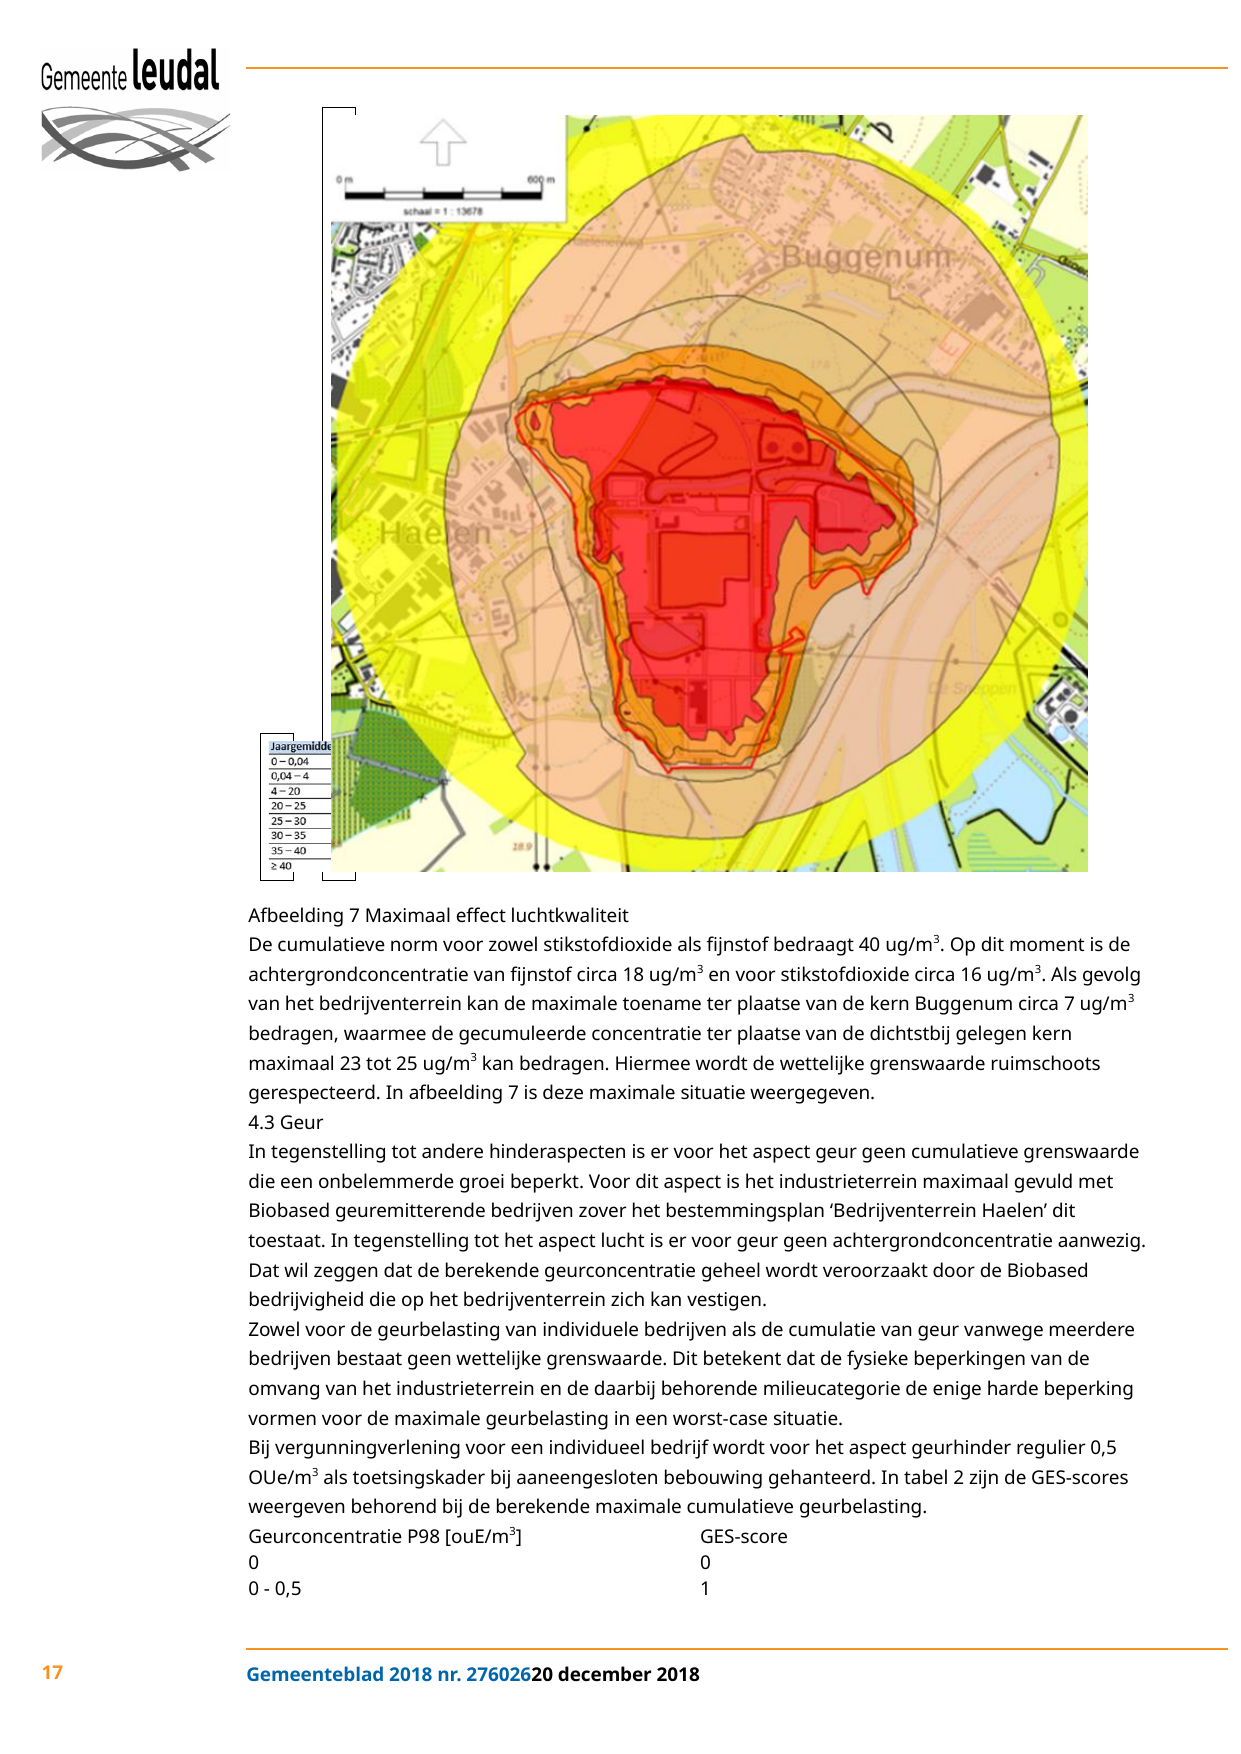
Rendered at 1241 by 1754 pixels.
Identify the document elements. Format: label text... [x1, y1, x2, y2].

table_header GES-score [700, 1523, 1152, 1549]
table_cell 1 [700, 1575, 1152, 1600]
text Zowel voor de geurbelasting van individuele bedrijven als de cumulatie van geur vanwege meerdere bedrijven bestaat geen wettelijke grenswaarde. Dit betekent dat de fysieke beperkingen van de omvang van het industrieterrein en de daarbij behorende milieucategorie de enige harde beperking vormen voor de maximale geurbelasting in een worst-case situatie. [248, 1316, 1152, 1431]
text In tegenstelling tot andere hinderaspecten is er voor het aspect geur geen cumulatieve grenswaarde die een onbelemmerde groei beperkt. Voor dit aspect is het industrieterrein maximaal gevuld met Biobased geuremitterende bedrijven zover het bestemmingsplan ‘Bedrijventerrein Haelen’ dit toestaat. In tegenstelling tot het aspect lucht is er voor geur geen achtergrondconcentratie aanwezig. Dat wil zeggen dat de berekende geurconcentratie geheel wordt veroorzaakt door de Biobased bedrijvigheid die op het bedrijventerrein zich kan vestigen. [248, 1138, 1152, 1312]
text 4.3 Geur [248, 1109, 1152, 1135]
table_cell 0 [248, 1549, 700, 1575]
picture [41, 47, 231, 172]
text Afbeelding 7 Maximaal effect luchtkwaliteit [248, 902, 1152, 928]
table_header Geurconcentratie P98 [ouE/m3] [248, 1523, 700, 1549]
table_cell 0 - 0,5 [248, 1575, 700, 1600]
text De cumulatieve norm voor zowel stikstofdioxide als fijnstof bedraagt 40 ug/m3. Op dit moment is de achtergrondconcentratie van fijnstof circa 18 ug/m3 en voor stikstofdioxide circa 16 ug/m3. Als gevolg van het bedrijventerrein kan de maximale toename ter plaatse van de kern Buggenum circa 7 ug/m3 bedragen, waarmee de gecumuleerde concentratie ter plaatse van de dichtstbij gelegen kern maximaal 23 tot 25 ug/m3 kan bedragen. Hiermee wordt de wettelijke grenswaarde ruimschoots gerespecteerd. In afbeelding 7 is deze maximale situatie weergegeven. [248, 931, 1152, 1105]
picture [268, 115, 1088, 872]
text Bij vergunningverlening voor een individueel bedrijf wordt voor het aspect geurhinder regulier 0,5 OUe/m3 als toetsingskader bij aaneengesloten bebouwing gehanteerd. In tabel 2 zijn de GES-scores weergeven behorend bij de berekende maximale cumulatieve geurbelasting. [248, 1434, 1152, 1519]
table_cell 0 [700, 1549, 1152, 1575]
